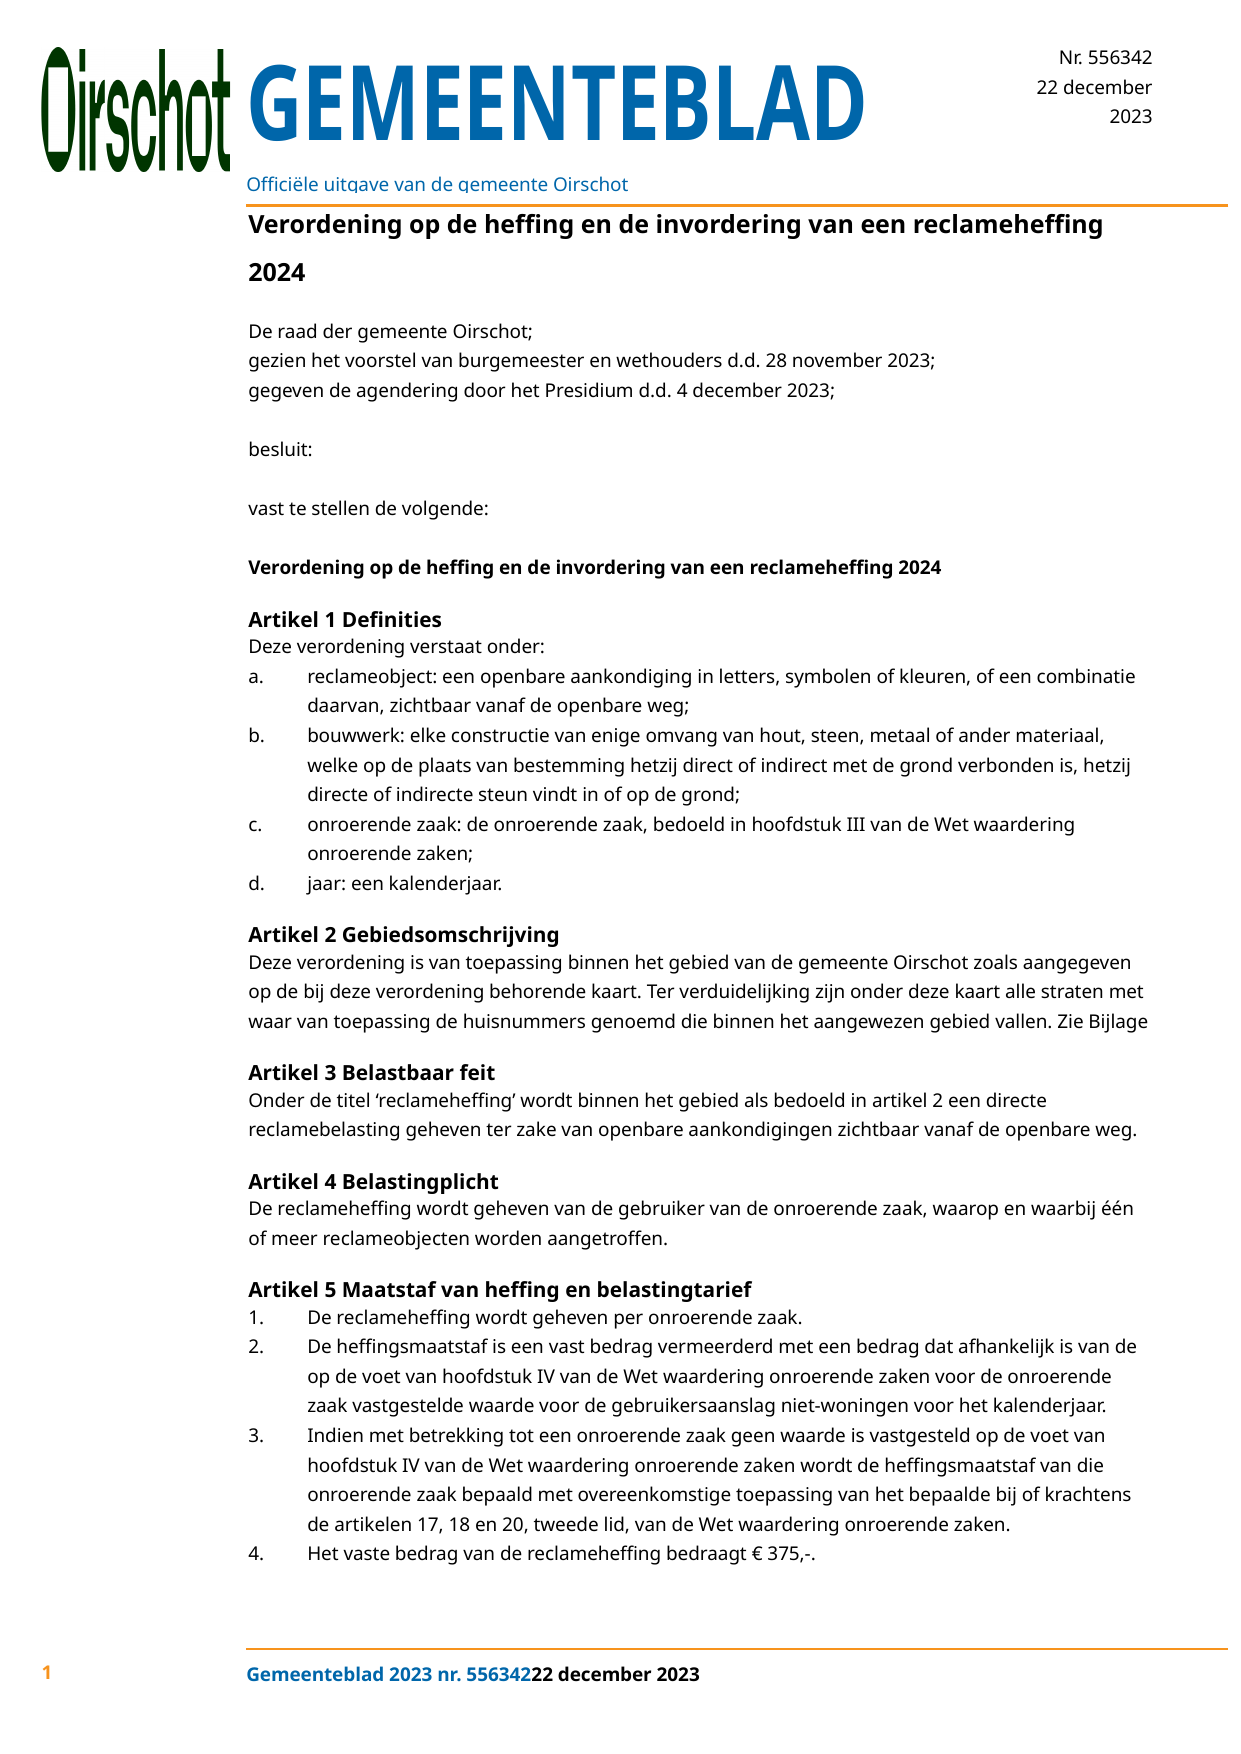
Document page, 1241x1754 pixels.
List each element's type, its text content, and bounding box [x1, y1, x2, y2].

list onroerende zaak: de onroerende zaak, bedoeld in hoofdstuk III van de Wet waardering onroerende zaken; [248, 811, 1152, 866]
text besluit: [248, 436, 1152, 462]
list bouwwerk: elke constructie van enige omvang van hout, steen, metaal of ander materiaal, welke op de plaats van bestemming hetzij direct of indirect met de grond verbonden is, hetzij directe of indirecte steun vindt in of op de grond; [248, 722, 1152, 807]
text Artikel 1 Definities [248, 605, 1152, 633]
text Deze verordening verstaat onder: [248, 633, 1152, 659]
text gegeven de agendering door het Presidium d.d. 4 december 2023; [248, 377, 1152, 403]
text De reclameheffing wordt geheven van de gebruiker van de onroerende zaak, waarop en waarbij één of meer reclameobjecten worden aangetroffen. [248, 1195, 1152, 1251]
text Onder de titel ‘reclameheffing’ wordt binnen het gebied als bedoeld in artikel 2 een directe reclamebelasting geheven ter zake van openbare aankondigingen zichtbaar vanaf de openbare weg. [248, 1087, 1152, 1142]
text Artikel 4 Belastingplicht [248, 1167, 1152, 1195]
list De reclameheffing wordt geheven per onroerende zaak. [248, 1304, 1152, 1329]
text vast te stellen de volgende: [248, 495, 1152, 521]
text Artikel 3 Belastbaar feit [248, 1058, 1152, 1087]
text gezien het voorstel van burgemeester en wethouders d.d. 28 november 2023; [248, 347, 1152, 373]
list Het vaste bedrag van de reclameheffing bedraagt € 375,-. [248, 1541, 1152, 1566]
picture [41, 47, 231, 172]
text Artikel 2 Gebiedsomschrijving [248, 921, 1152, 949]
text Deze verordening is van toepassing binnen het gebied van de gemeente Oirschot zoals aangegeven op de bij deze verordening behorende kaart. Ter verduidelijking zijn onder deze kaart alle straten met waar van toepassing de huisnummers genoemd die binnen het aangewezen gebied vallen. Zie Bijlage [248, 949, 1152, 1034]
list jaar: een kalenderjaar. [248, 870, 1152, 896]
text Verordening op de heffing en de invordering van een reclameheffing 2024 [248, 207, 1152, 288]
text De raad der gemeente Oirschot; [248, 318, 1152, 344]
list Indien met betrekking tot een onroerende zaak geen waarde is vastgesteld op de voet van hoofdstuk IV van de Wet waardering onroerende zaken wordt de heffingsmaatstaf van die onroerende zaak bepaald met overeenkomstige toepassing van het bepaalde bij of krachtens de artikelen 17, 18 en 20, tweede lid, van de Wet waardering onroerende zaken. [248, 1422, 1152, 1537]
list De heffingsmaatstaf is een vast bedrag vermeerderd met een bedrag dat afhankelijk is van de op de voet van hoofdstuk IV van de Wet waardering onroerende zaken voor de onroerende zaak vastgestelde waarde voor de gebruikersaanslag niet-woningen voor het kalenderjaar. [248, 1333, 1152, 1418]
text Verordening op de heffing en de invordering van een reclameheffing 2024 [248, 554, 1152, 580]
text Artikel 5 Maatstaf van heffing en belastingtarief [248, 1275, 1152, 1304]
list reclameobject: een openbare aankondiging in letters, symbolen of kleuren, of een combinatie daarvan, zichtbaar vanaf de openbare weg; [248, 663, 1152, 718]
